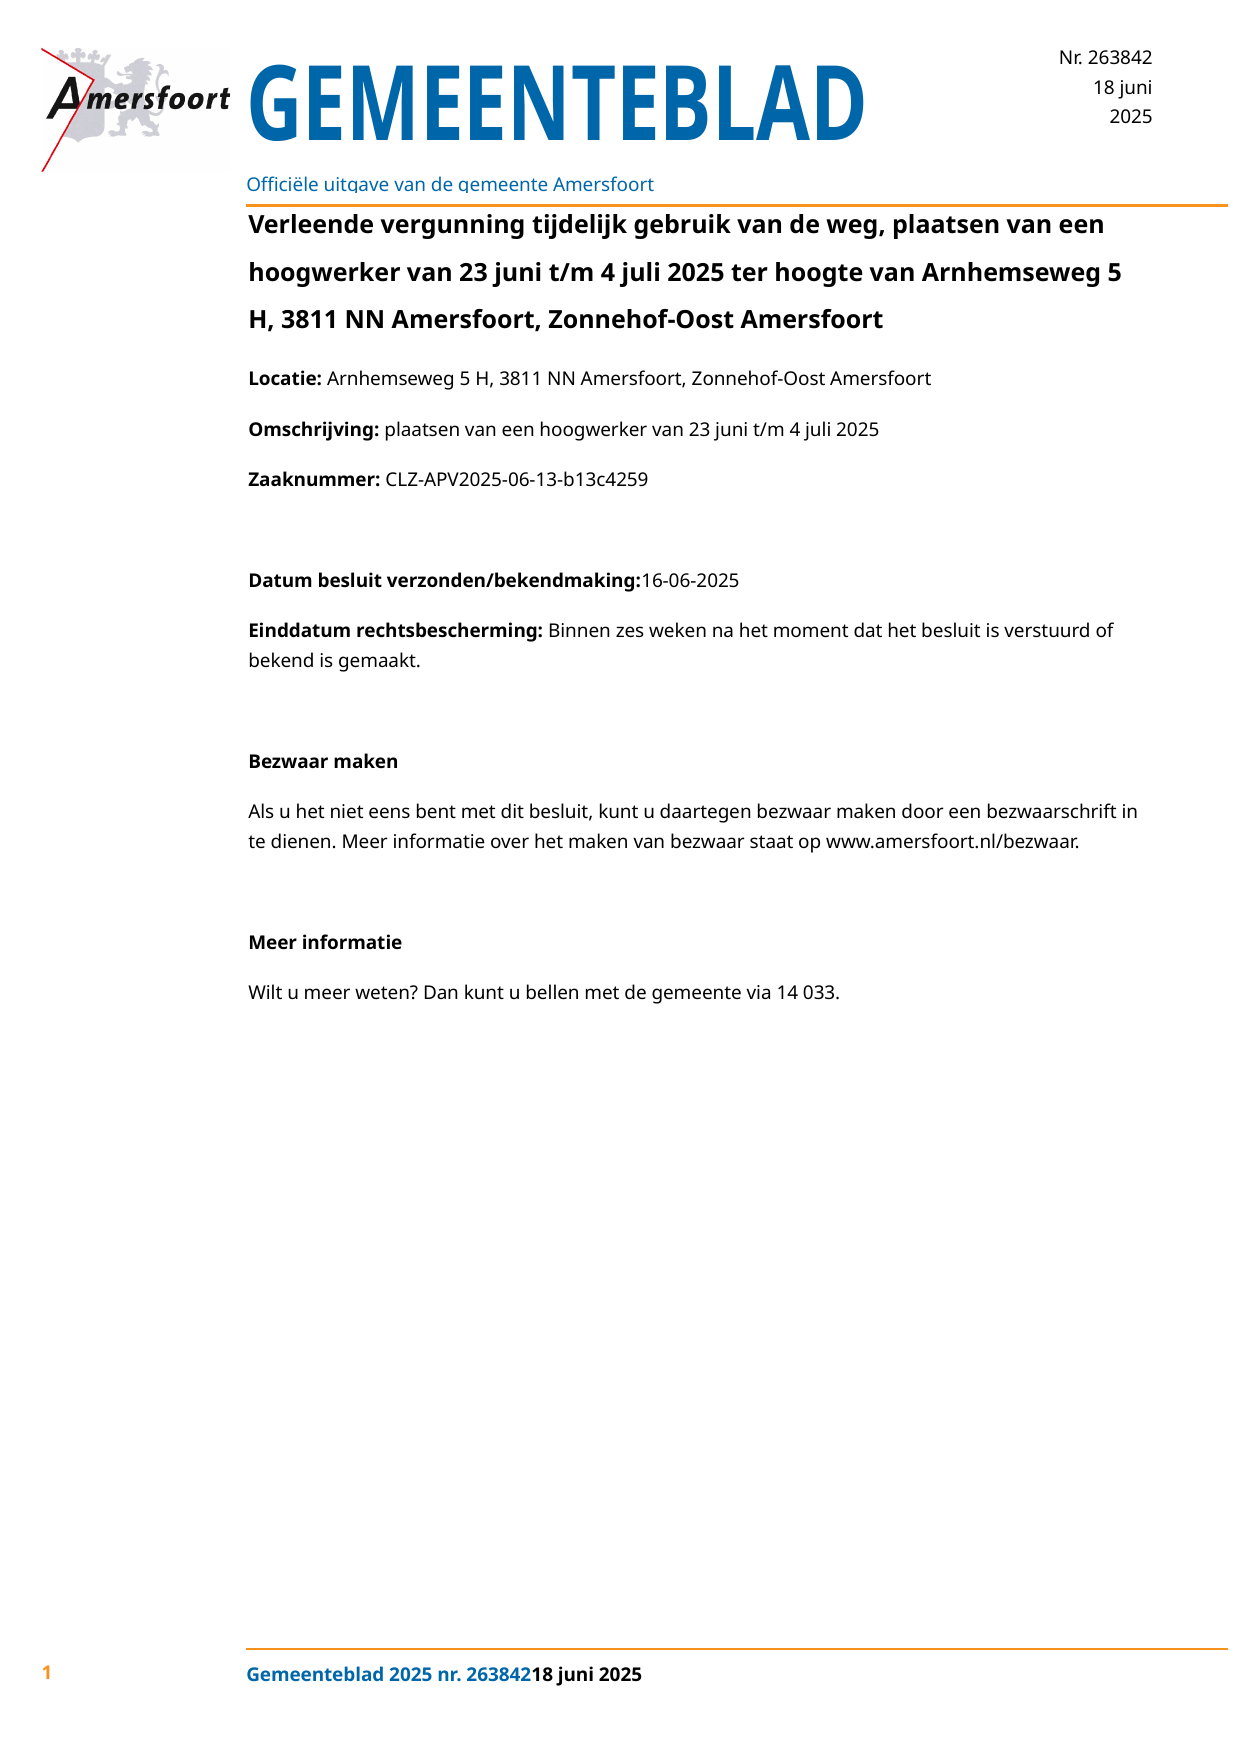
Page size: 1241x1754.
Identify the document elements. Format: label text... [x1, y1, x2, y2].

text Datum besluit verzonden/bekendmaking:16-06-2025 [248, 567, 1152, 593]
text Einddatum rechtsbescherming: Binnen zes weken na het moment dat het besluit is verstuurd of bekend is gemaakt. [248, 618, 1152, 673]
text Locatie: Arnhemseweg 5 H, 3811 NN Amersfoort, Zonnehof-Oost Amersfoort [248, 366, 1152, 391]
picture [41, 47, 231, 172]
text Wilt u meer weten? Dan kunt u bellen met de gemeente via 14 033. [248, 979, 1152, 1005]
text Als u het niet eens bent met dit besluit, kunt u daartegen bezwaar maken door een bezwaarschrift in te dienen. Meer informatie over het maken van bezwaar staat op www.amersfoort.nl/bezwaar. [248, 798, 1152, 854]
text Omschrijving: plaatsen van een hoogwerker van 23 juni t/m 4 juli 2025 [248, 416, 1152, 442]
text Zaaknummer: CLZ-APV2025-06-13-b13c4259 [248, 466, 1152, 492]
text Verleende vergunning tijdelijk gebruik van de weg, plaatsen van een hoogwerker van 23 juni t/m 4 juli 2025 ter hoogte van Arnhemseweg 5 H, 3811 NN Amersfoort, Zonnehof-Oost Amersfoort [248, 207, 1152, 336]
text Meer informatie [248, 929, 1152, 954]
text Bezwaar maken [248, 748, 1152, 774]
